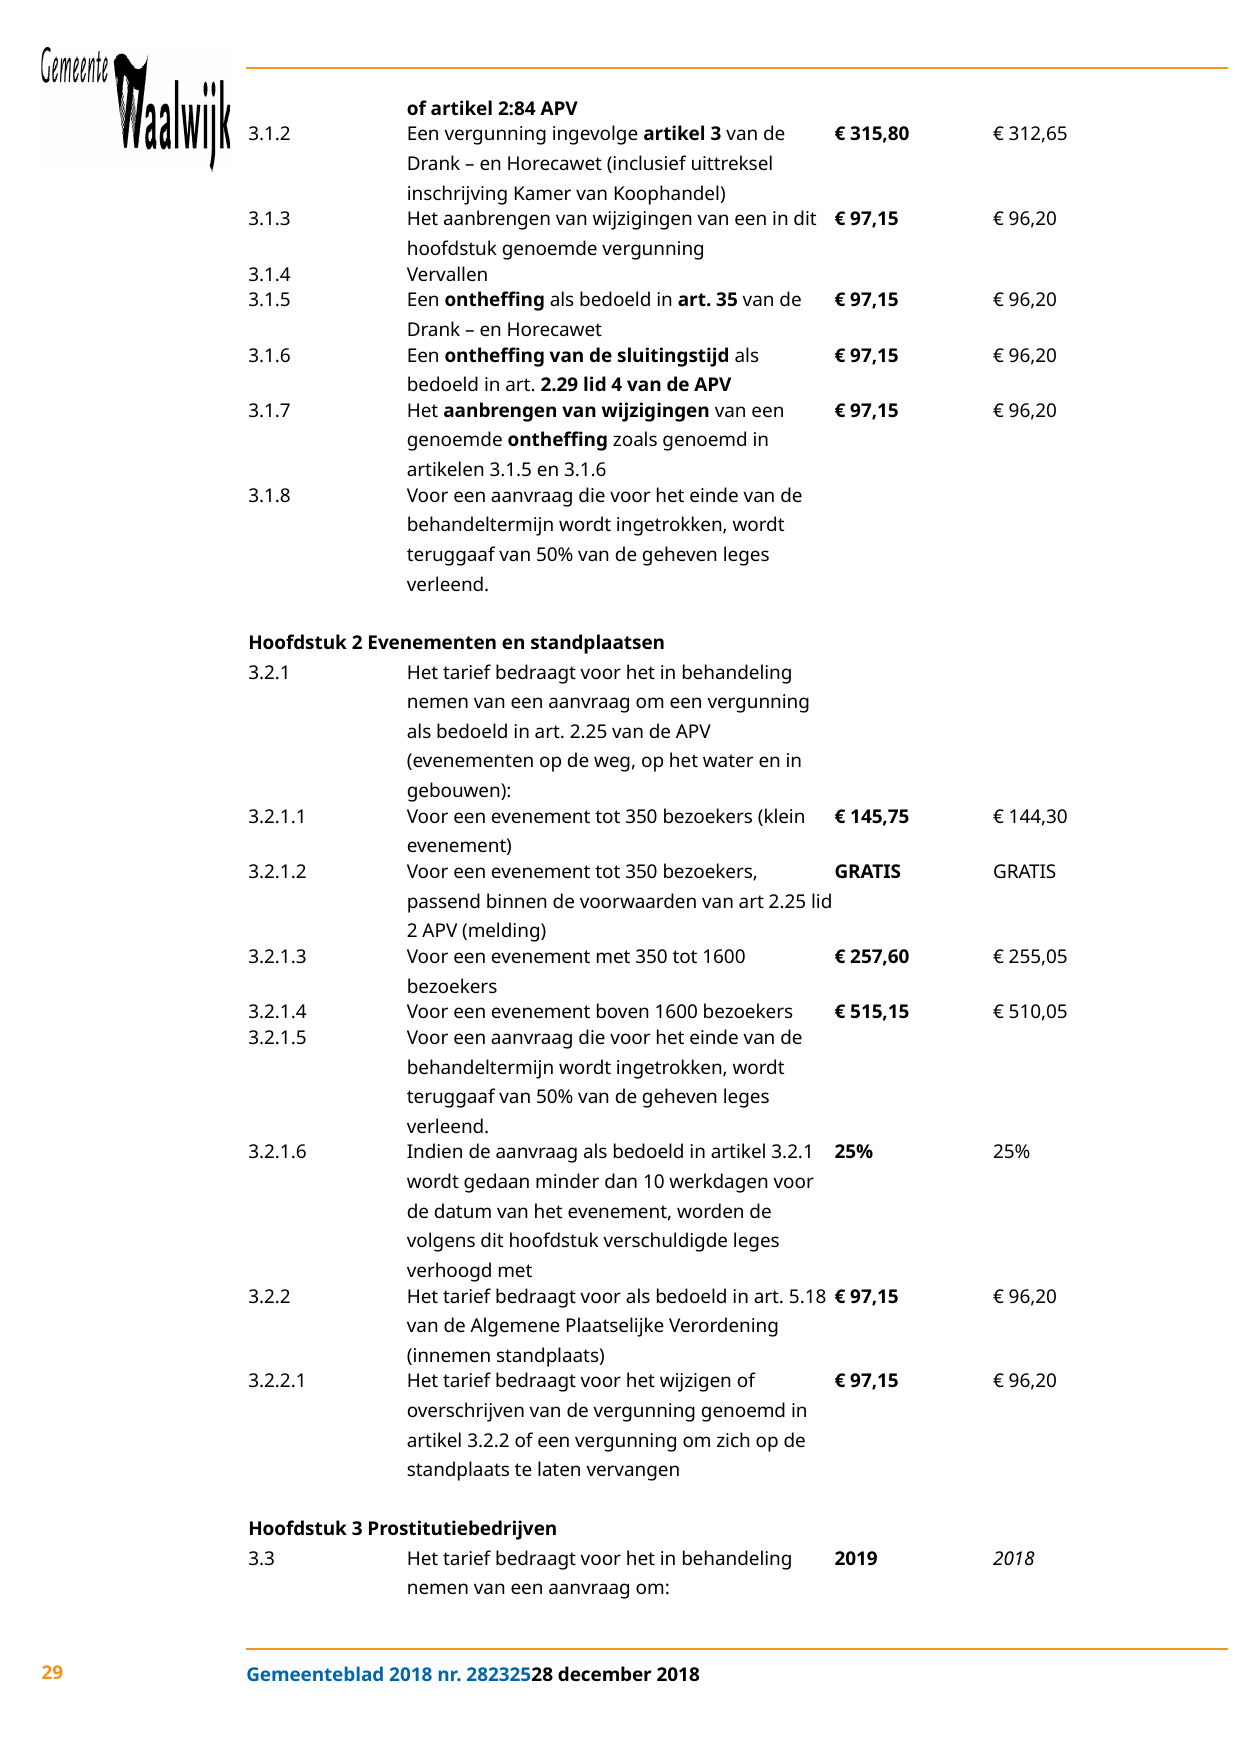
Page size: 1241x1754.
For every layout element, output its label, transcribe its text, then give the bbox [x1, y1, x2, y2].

table_cell € 255,05 [993, 943, 1152, 998]
table_header Het tarief bedraagt voor het in behandeling nemen van een aanvraag om een vergunning als bedoeld in art. 2.25 van de APV (evenementen op de weg, op het water en in gebouwen): [407, 659, 834, 803]
table_header 3.2.1 [248, 659, 407, 803]
text Hoofdstuk 2 Evenementen en standplaatsen [248, 629, 1152, 655]
table_cell Voor een evenement boven 1600 bezoekers [407, 999, 834, 1024]
table_cell € 96,20 [993, 1368, 1152, 1482]
table_cell 3.1.2 [248, 121, 407, 205]
table_cell 3.1.5 [248, 286, 407, 342]
picture [41, 47, 231, 172]
table_cell Een vergunning ingevolge artikel 3 van de Drank – en Horecawet (inclusief uittreksel inschrijving Kamer van Koophandel) [407, 121, 834, 205]
table_cell Het tarief bedraagt voor als bedoeld in art. 5.18 van de Algemene Plaatselijke Verordening (innemen standplaats) [407, 1283, 834, 1368]
table_cell € 312,65 [993, 121, 1152, 205]
table_cell 3.2.1.6 [248, 1139, 407, 1283]
table_header Het tarief bedraagt voor het in behandeling nemen van een aanvraag om: [407, 1545, 834, 1600]
table_cell Het aanbrengen van wijzigingen van een in dit hoofdstuk genoemde vergunning [407, 205, 834, 261]
table_cell [248, 95, 407, 121]
table_header 2019 [834, 1545, 993, 1600]
table_cell 25% [993, 1139, 1152, 1283]
table_cell € 97,15 [834, 1368, 993, 1482]
table_cell of artikel 2:84 APV [407, 95, 834, 121]
table_cell [834, 1024, 993, 1139]
table_cell € 97,15 [834, 286, 993, 342]
table_header 3.3 [248, 1545, 407, 1600]
table_cell € 96,20 [993, 286, 1152, 342]
table_cell € 97,15 [834, 397, 993, 482]
table_cell 3.1.7 [248, 397, 407, 482]
table_header [993, 659, 1152, 803]
table_cell Voor een aanvraag die voor het einde van de behandeltermijn wordt ingetrokken, wordt teruggaaf van 50% van de geheven leges verleend. [407, 1024, 834, 1139]
table_cell 3.2.1.1 [248, 803, 407, 858]
table_cell € 96,20 [993, 397, 1152, 482]
table_cell € 144,30 [993, 803, 1152, 858]
table_cell 3.1.8 [248, 482, 407, 596]
table_cell Een ontheffing van de sluitingstijd als bedoeld in art. 2.29 lid 4 van de APV [407, 342, 834, 397]
table_cell 3.2.1.3 [248, 943, 407, 998]
table_cell € 97,15 [834, 342, 993, 397]
table_header 2018 [993, 1545, 1152, 1600]
table_cell € 515,15 [834, 999, 993, 1024]
table_cell [834, 95, 993, 121]
table_cell [834, 261, 993, 286]
table_cell € 315,80 [834, 121, 993, 205]
table_cell Voor een aanvraag die voor het einde van de behandeltermijn wordt ingetrokken, wordt teruggaaf van 50% van de geheven leges verleend. [407, 482, 834, 596]
table_cell Vervallen [407, 261, 834, 286]
table_cell 3.2.1.2 [248, 858, 407, 943]
table_cell € 96,20 [993, 342, 1152, 397]
table_cell [993, 95, 1152, 121]
table_header [834, 659, 993, 803]
table_cell [993, 261, 1152, 286]
table_cell [993, 482, 1152, 596]
table_cell Het tarief bedraagt voor het wijzigen of overschrijven van de vergunning genoemd in artikel 3.2.2 of een vergunning om zich op de standplaats te laten vervangen [407, 1368, 834, 1482]
table_cell € 96,20 [993, 205, 1152, 261]
table_cell € 510,05 [993, 999, 1152, 1024]
table_cell [834, 482, 993, 596]
table_cell Voor een evenement tot 350 bezoekers (klein evenement) [407, 803, 834, 858]
table_cell Voor een evenement met 350 tot 1600 bezoekers [407, 943, 834, 998]
table_cell 3.2.1.5 [248, 1024, 407, 1139]
table_cell € 96,20 [993, 1283, 1152, 1368]
table_cell 3.2.1.4 [248, 999, 407, 1024]
table_cell 3.1.3 [248, 205, 407, 261]
table_cell GRATIS [834, 858, 993, 943]
table_cell GRATIS [993, 858, 1152, 943]
text Hoofdstuk 3 Prostitutiebedrijven [248, 1515, 1152, 1541]
table_cell 3.1.6 [248, 342, 407, 397]
table_cell 3.2.2 [248, 1283, 407, 1368]
table_cell € 97,15 [834, 1283, 993, 1368]
table_cell Indien de aanvraag als bedoeld in artikel 3.2.1 wordt gedaan minder dan 10 werkdagen voor de datum van het evenement, worden de volgens dit hoofdstuk verschuldigde leges verhoogd met [407, 1139, 834, 1283]
table_cell € 97,15 [834, 205, 993, 261]
table_cell 3.2.2.1 [248, 1368, 407, 1482]
table_cell 25% [834, 1139, 993, 1283]
table_cell € 145,75 [834, 803, 993, 858]
table_cell Een ontheffing als bedoeld in art. 35 van de Drank – en Horecawet [407, 286, 834, 342]
table_cell € 257,60 [834, 943, 993, 998]
table_cell Voor een evenement tot 350 bezoekers, passend binnen de voorwaarden van art 2.25 lid 2 APV (melding) [407, 858, 834, 943]
table_cell [993, 1024, 1152, 1139]
table_cell Het aanbrengen van wijzigingen van een genoemde ontheffing zoals genoemd in artikelen 3.1.5 en 3.1.6 [407, 397, 834, 482]
table_cell 3.1.4 [248, 261, 407, 286]
